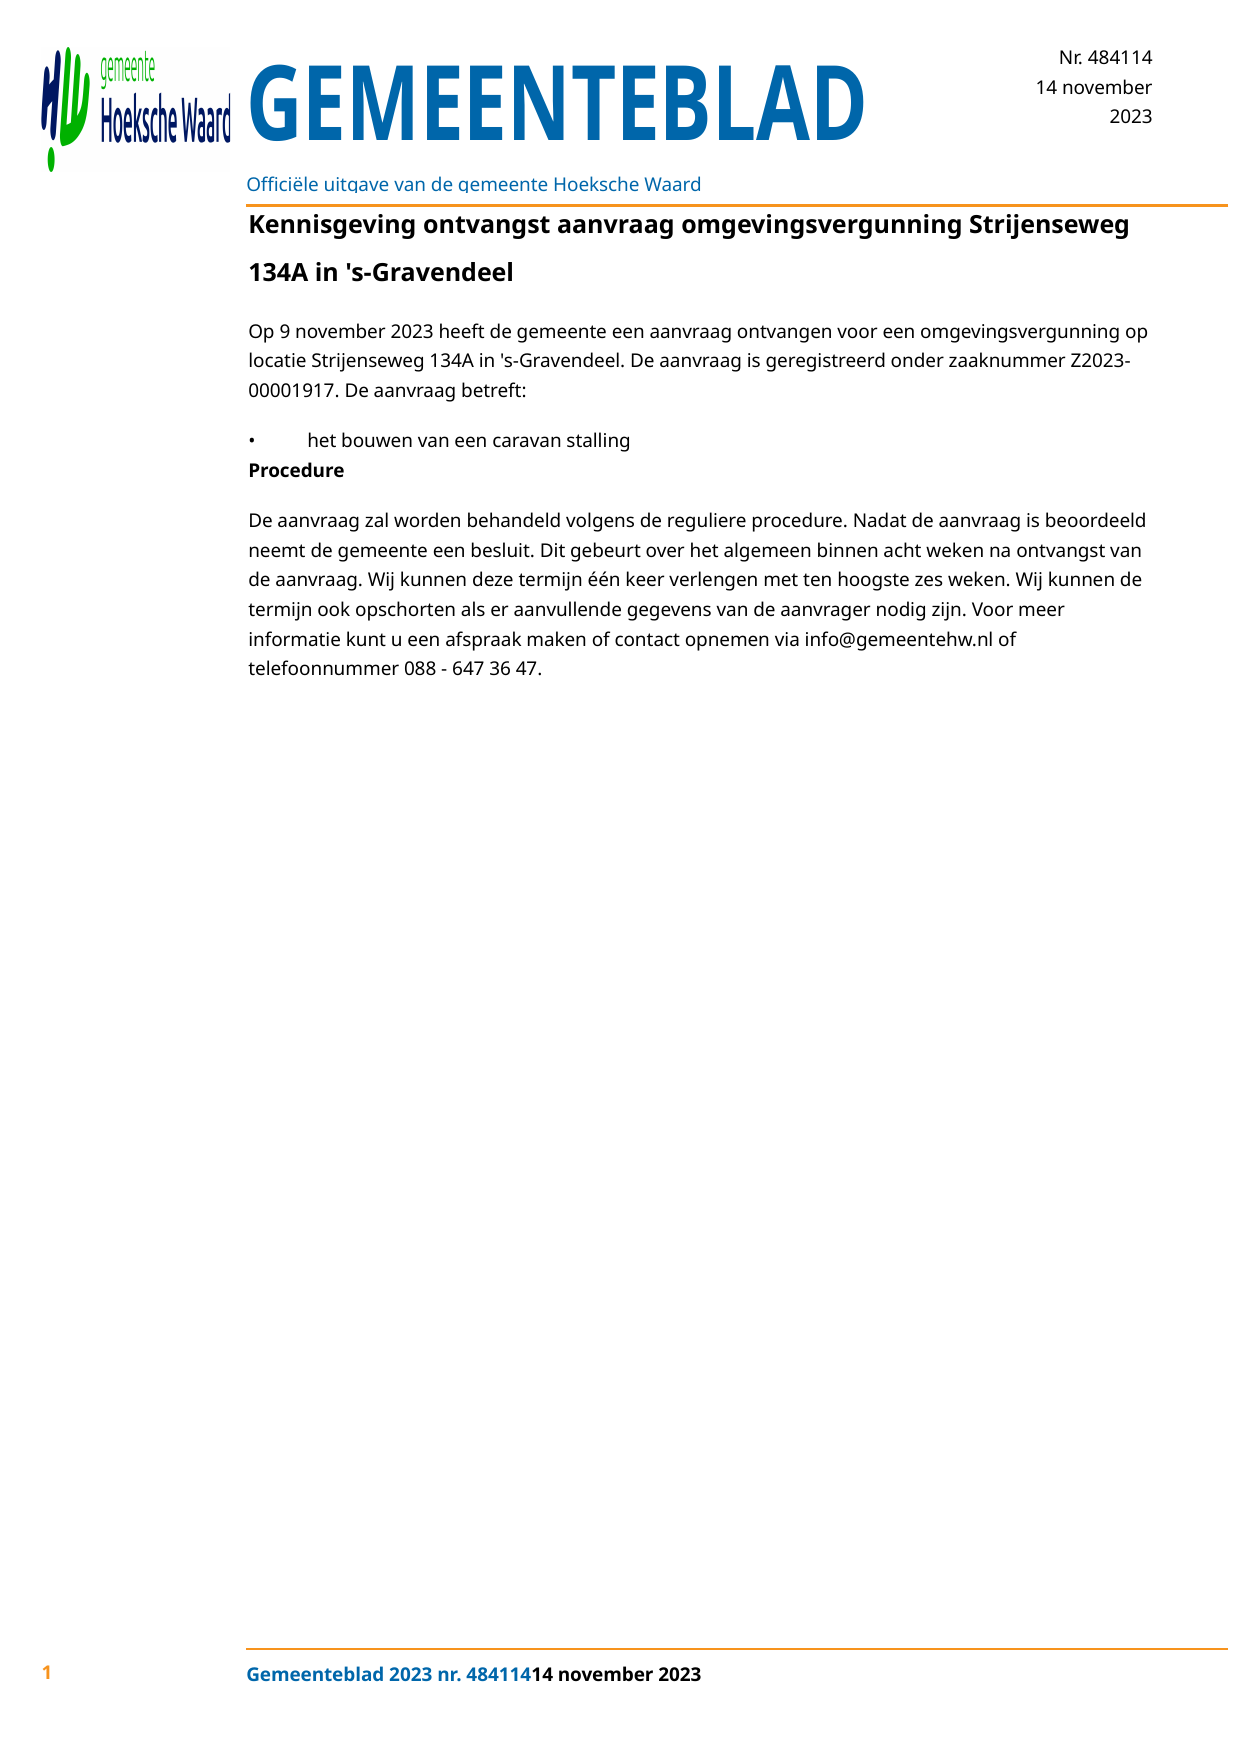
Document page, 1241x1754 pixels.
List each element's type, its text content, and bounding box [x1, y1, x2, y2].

text Op 9 november 2023 heeft de gemeente een aanvraag ontvangen voor een omgevingsvergunning op locatie Strijenseweg 134A in 's-Gravendeel. De aanvraag is geregistreerd onder zaaknummer Z2023-00001917. De aanvraag betreft: [248, 318, 1152, 403]
text Kennisgeving ontvangst aanvraag omgevingsvergunning Strijenseweg 134A in 's-Gravendeel [248, 207, 1152, 288]
picture [41, 47, 231, 172]
list het bouwen van een caravan stalling [248, 427, 1152, 453]
text Procedure [248, 457, 1152, 483]
text De aanvraag zal worden behandeld volgens de reguliere procedure. Nadat de aanvraag is beoordeeld neemt de gemeente een besluit. Dit gebeurt over het algemeen binnen acht weken na ontvangst van de aanvraag. Wij kunnen deze termijn één keer verlengen met ten hoogste zes weken. Wij kunnen de termijn ook opschorten als er aanvullende gegevens van de aanvrager nodig zijn. Voor meer informatie kunt u een afspraak maken of contact opnemen via info@gemeentehw.nl of telefoonnummer 088 - 647 36 47. [248, 507, 1152, 681]
